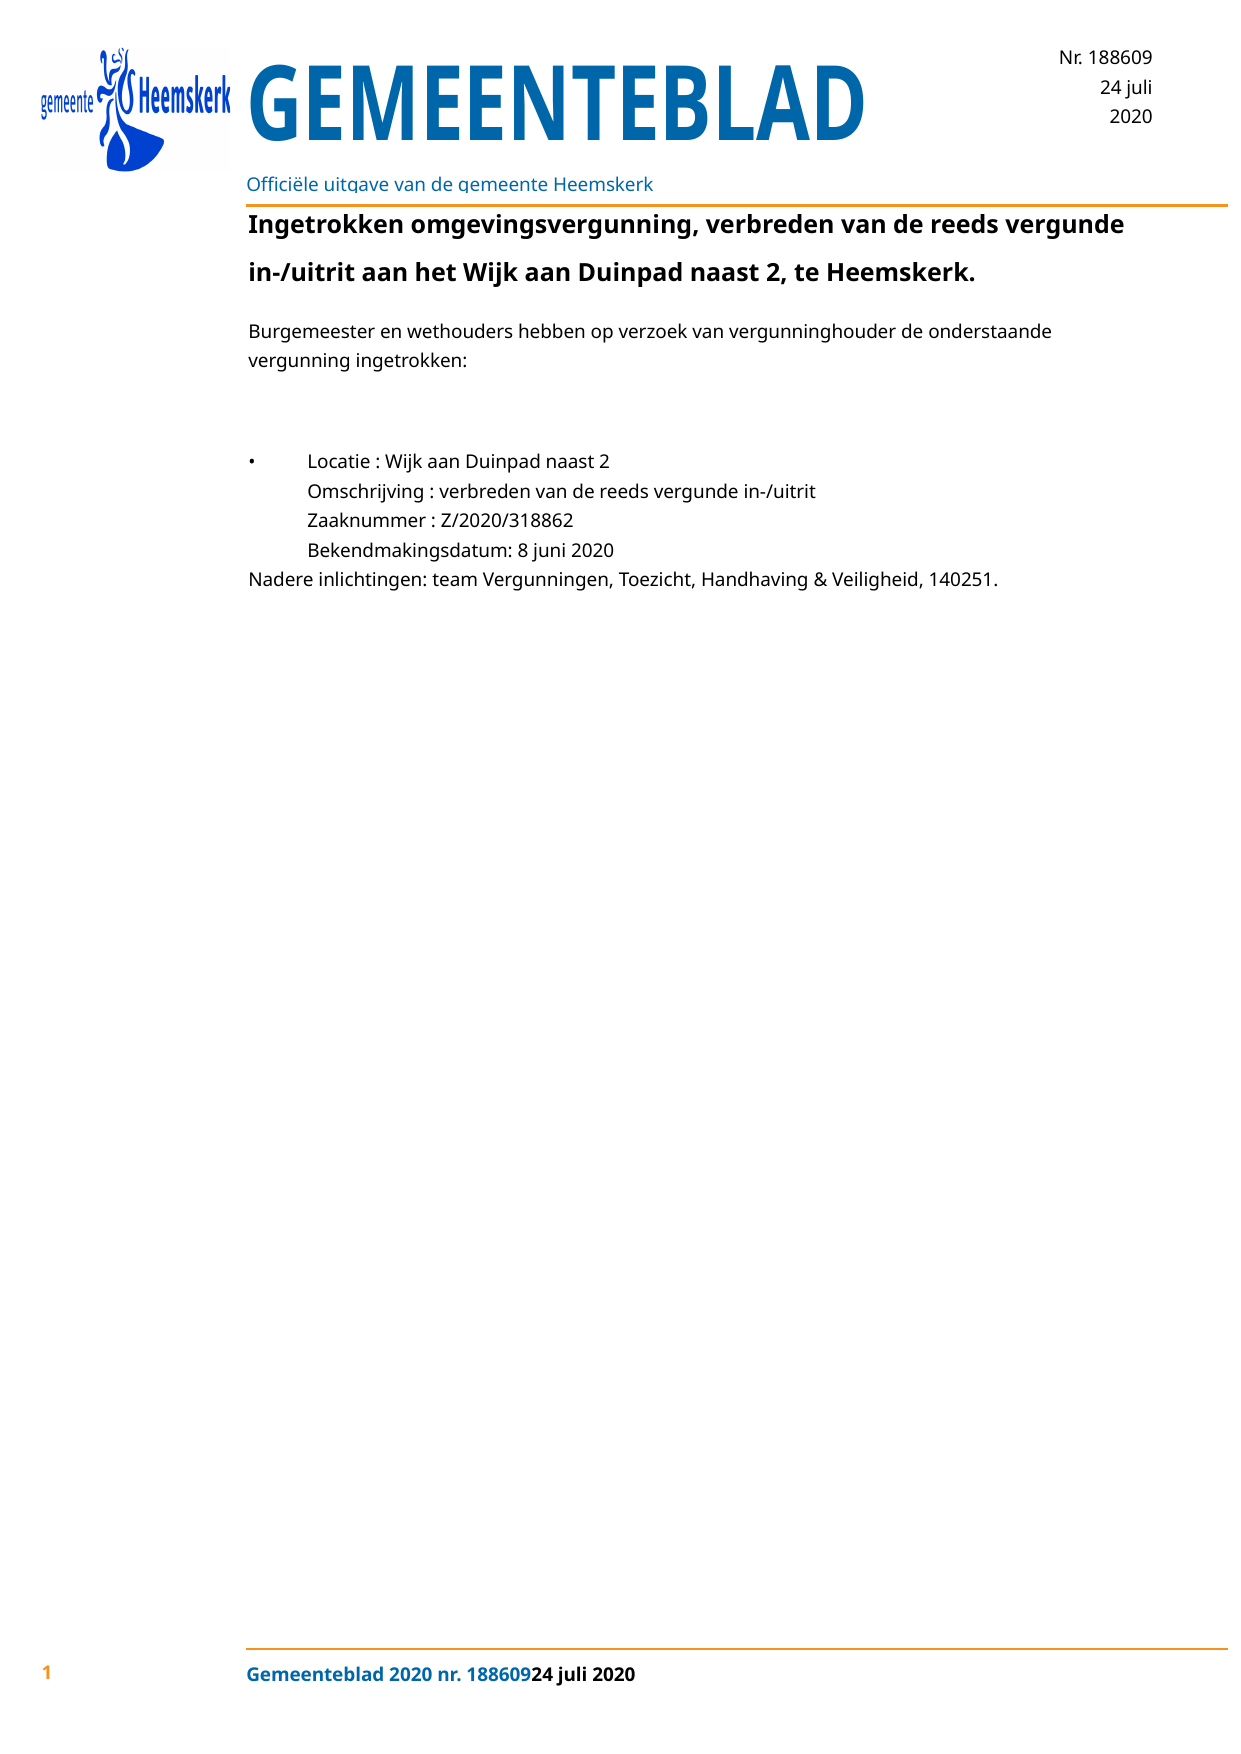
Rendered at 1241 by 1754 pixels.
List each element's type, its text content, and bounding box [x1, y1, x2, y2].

list Bekendmakingsdatum: 8 juni 2020 [248, 537, 1152, 563]
text Ingetrokken omgevingsvergunning, verbreden van de reeds vergunde in-/uitrit aan het Wijk aan Duinpad naast 2, te Heemskerk. [248, 207, 1152, 288]
picture [41, 47, 231, 172]
text Burgemeester en wethouders hebben op verzoek van vergunninghouder de onderstaande vergunning ingetrokken: [248, 318, 1152, 373]
list Locatie : Wijk aan Duinpad naast 2 [248, 448, 1152, 474]
text Nadere inlichtingen: team Vergunningen, Toezicht, Handhaving & Veiligheid, 140251. [248, 567, 1152, 592]
list Zaaknummer : Z/2020/318862 [248, 507, 1152, 533]
list Omschrijving : verbreden van de reeds vergunde in-/uitrit [248, 478, 1152, 504]
